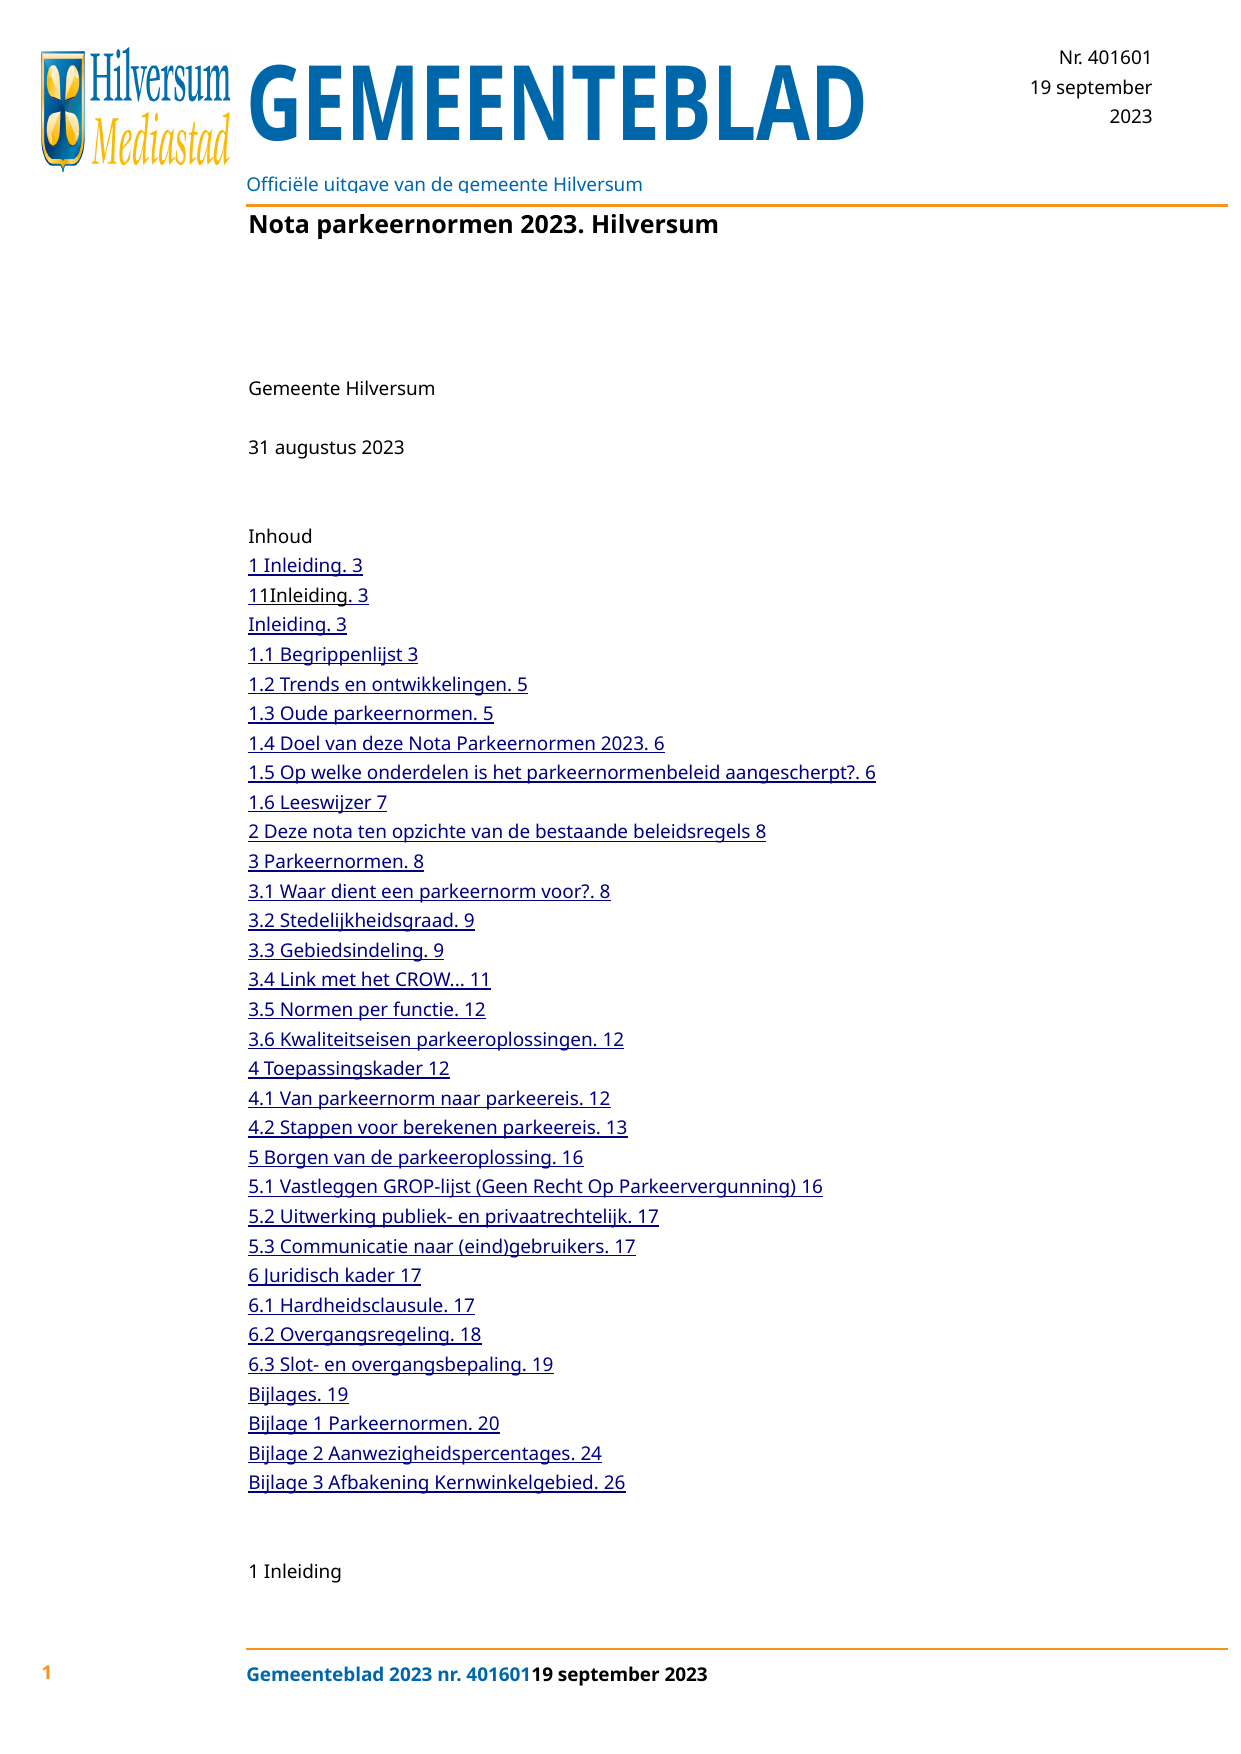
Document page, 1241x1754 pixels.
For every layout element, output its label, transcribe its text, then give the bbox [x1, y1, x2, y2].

text 6.1 Hardheidsclausule. 17 [248, 1292, 1152, 1318]
text 3.3 Gebiedsindeling. 9 [248, 937, 1152, 963]
text 3.2 Stedelijkheidsgraad. 9 [248, 907, 1152, 933]
text 4 Toepassingskader 12 [248, 1055, 1152, 1081]
text 6 Juridisch kader 17 [248, 1262, 1152, 1288]
text Bijlage 2 Aanwezigheidspercentages. 24 [248, 1440, 1152, 1466]
text 1.6 Leeswijzer 7 [248, 789, 1152, 815]
text 1.1 Begrippenlijst 3 [248, 641, 1152, 667]
text Inhoud [248, 523, 1152, 548]
text 1.4 Doel van deze Nota Parkeernormen 2023. 6 [248, 730, 1152, 756]
text 11Inleiding. 3 [248, 582, 1152, 608]
text Bijlages. 19 [248, 1381, 1152, 1406]
text 1.5 Op welke onderdelen is het parkeernormenbeleid aangescherpt?. 6 [248, 759, 1152, 785]
text 3.4 Link met het CROW... 11 [248, 967, 1152, 992]
text 1.3 Oude parkeernormen. 5 [248, 700, 1152, 726]
text 6.3 Slot- en overgangsbepaling. 19 [248, 1351, 1152, 1377]
text 1 Inleiding [248, 1558, 1152, 1584]
text 1.2 Trends en ontwikkelingen. 5 [248, 671, 1152, 696]
text 3 Parkeernormen. 8 [248, 848, 1152, 874]
text 4.2 Stappen voor berekenen parkeereis. 13 [248, 1114, 1152, 1140]
text 2 Deze nota ten opzichte van de bestaande beleidsregels 8 [248, 819, 1152, 844]
text 3.6 Kwaliteitseisen parkeeroplossingen. 12 [248, 1026, 1152, 1051]
text Bijlage 1 Parkeernormen. 20 [248, 1410, 1152, 1436]
text Bijlage 3 Afbakening Kernwinkelgebied. 26 [248, 1469, 1152, 1495]
text Inleiding. 3 [248, 612, 1152, 637]
text Gemeente Hilversum [248, 375, 1152, 401]
text 5.3 Communicatie naar (eind)gebruikers. 17 [248, 1233, 1152, 1258]
text 1 Inleiding. 3 [248, 552, 1152, 578]
text 3.1 Waar dient een parkeernorm voor?. 8 [248, 878, 1152, 903]
text Nota parkeernormen 2023. Hilversum [248, 207, 1152, 241]
text 31 augustus 2023 [248, 434, 1152, 460]
text 5 Borgen van de parkeeroplossing. 16 [248, 1144, 1152, 1170]
text 5.2 Uitwerking publiek- en privaatrechtelijk. 17 [248, 1203, 1152, 1229]
picture [41, 47, 231, 172]
text 6.2 Overgangsregeling. 18 [248, 1322, 1152, 1347]
text 4.1 Van parkeernorm naar parkeereis. 12 [248, 1085, 1152, 1111]
text 5.1 Vastleggen GROP-lijst (Geen Recht Op Parkeervergunning) 16 [248, 1174, 1152, 1199]
text 3.5 Normen per functie. 12 [248, 996, 1152, 1022]
